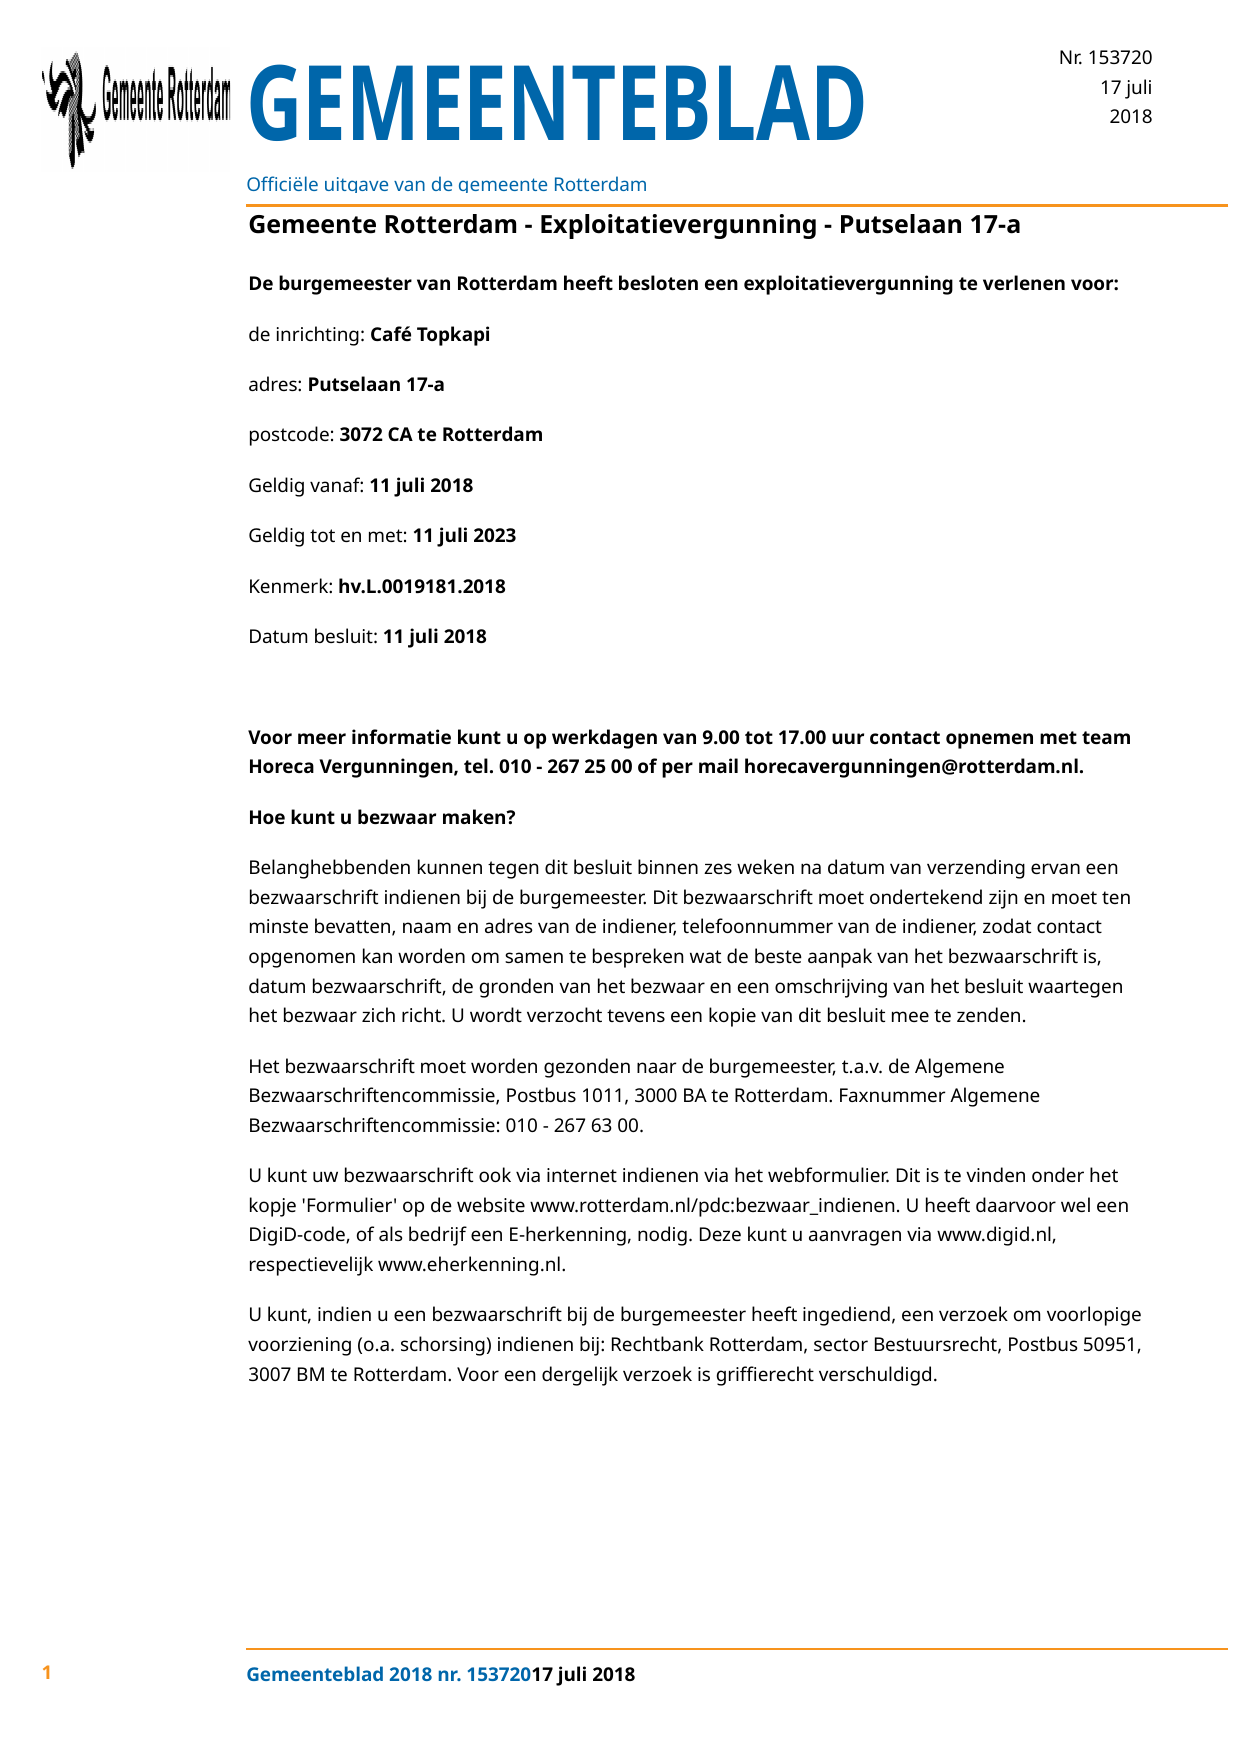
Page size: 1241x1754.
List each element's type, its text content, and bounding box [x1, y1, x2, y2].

text Het bezwaarschrift moet worden gezonden naar de burgemeester, t.a.v. de Algemene Bezwaarschriftencommissie, Postbus 1011, 3000 BA te Rotterdam. Faxnummer Algemene Bezwaarschriftencommissie: 010 - 267 63 00. [248, 1053, 1152, 1138]
text Hoe kunt u bezwaar maken? [248, 804, 1152, 830]
text Voor meer informatie kunt u op werkdagen van 9.00 tot 17.00 uur contact opnemen met team Horeca Vergunningen, tel. 010 - 267 25 00 of per mail horecavergunningen@rotterdam.nl. [248, 724, 1152, 779]
text de inrichting: Café Topkapi [248, 321, 1152, 346]
text U kunt uw bezwaarschrift ook via internet indienen via het webformulier. Dit is te vinden onder het kopje 'Formulier' op de website www.rotterdam.nl/pdc:bezwaar_indienen. U heeft daarvoor wel een DigiD-code, of als bedrijf een E-herkenning, nodig. Deze kunt u aanvragen via www.digid.nl, respectievelijk www.eherkenning.nl. [248, 1162, 1152, 1277]
picture [41, 47, 231, 172]
text postcode: 3072 CA te Rotterdam [248, 422, 1152, 447]
text Geldig vanaf: 11 juli 2018 [248, 472, 1152, 498]
text Gemeente Rotterdam - Exploitatievergunning - Putselaan 17-a [248, 207, 1152, 241]
text U kunt, indien u een bezwaarschrift bij de burgemeester heeft ingediend, een verzoek om voorlopige voorziening (o.a. schorsing) indienen bij: Rechtbank Rotterdam, sector Bestuursrecht, Postbus 50951, 3007 BM te Rotterdam. Voor een dergelijk verzoek is griffierecht verschuldigd. [248, 1302, 1152, 1386]
text adres: Putselaan 17-a [248, 371, 1152, 397]
text Geldig tot en met: 11 juli 2023 [248, 522, 1152, 548]
text De burgemeester van Rotterdam heeft besloten een exploitatievergunning te verlenen voor: [248, 270, 1152, 296]
text Kenmerk: hv.L.0019181.2018 [248, 573, 1152, 598]
text Datum besluit: 11 juli 2018 [248, 623, 1152, 649]
text Belanghebbenden kunnen tegen dit besluit binnen zes weken na datum van verzending ervan een bezwaarschrift indienen bij de burgemeester. Dit bezwaarschrift moet ondertekend zijn en moet ten minste bevatten, naam en adres van de indiener, telefoonnummer van de indiener, zodat contact opgenomen kan worden om samen te bespreken wat de beste aanpak van het bezwaarschrift is, datum bezwaarschrift, de gronden van het bezwaar en een omschrijving van het besluit waartegen het bezwaar zich richt. U wordt verzocht tevens een kopie van dit besluit mee te zenden. [248, 854, 1152, 1028]
